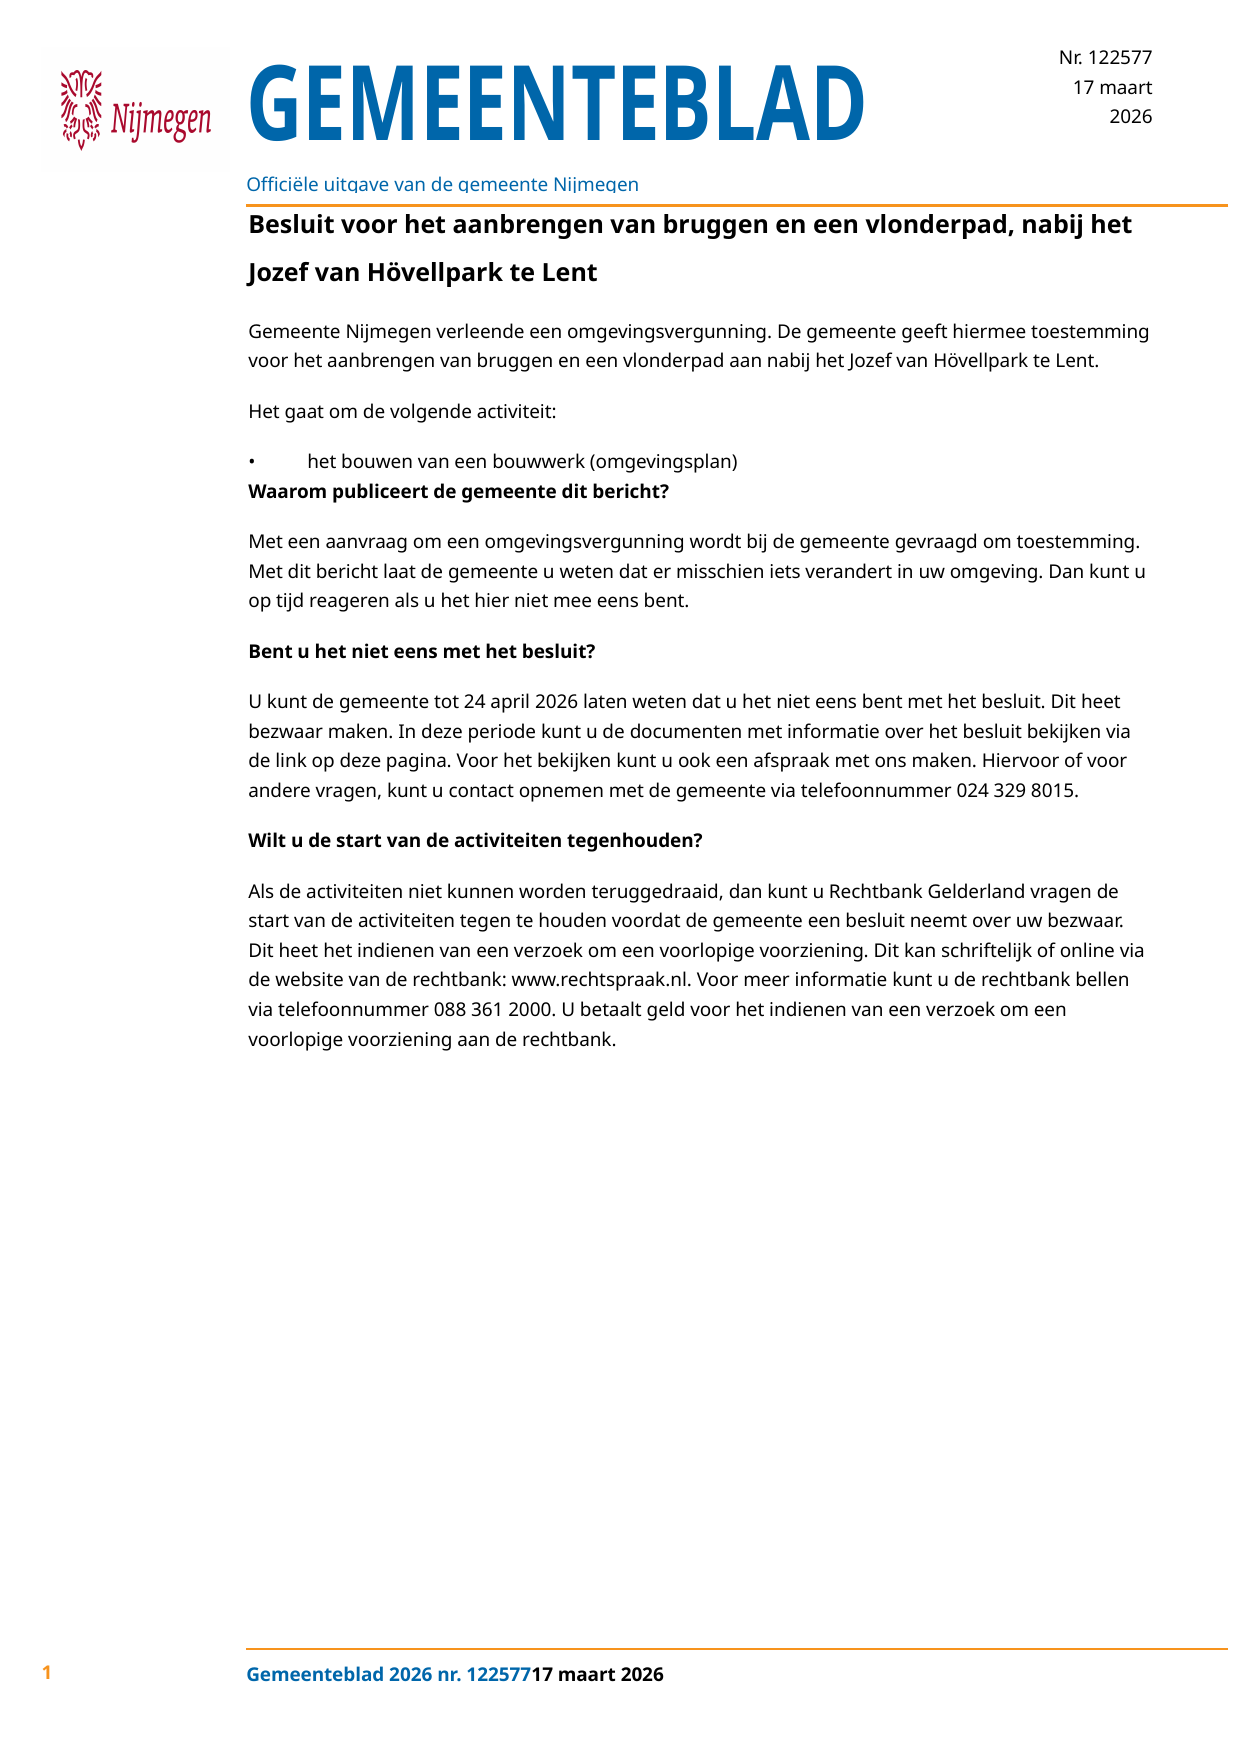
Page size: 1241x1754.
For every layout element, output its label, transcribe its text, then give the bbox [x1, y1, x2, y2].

text Met een aanvraag om een omgevingsvergunning wordt bij de gemeente gevraagd om toestemming. Met dit bericht laat de gemeente u weten dat er misschien iets verandert in uw omgeving. Dan kunt u op tijd reageren als u het hier niet mee eens bent. [248, 528, 1152, 613]
text Besluit voor het aanbrengen van bruggen en een vlonderpad, nabij het Jozef van Hövellpark te Lent [248, 207, 1152, 288]
text Het gaat om de volgende activiteit: [248, 398, 1152, 424]
text U kunt de gemeente tot 24 april 2026 laten weten dat u het niet eens bent met het besluit. Dit heet bezwaar maken. In deze periode kunt u de documenten met informatie over het besluit bekijken via de link op deze pagina. Voor het bekijken kunt u ook een afspraak met ons maken. Hiervoor of voor andere vragen, kunt u contact opnemen met de gemeente via telefoonnummer 024 329 8015. [248, 688, 1152, 803]
text Bent u het niet eens met het besluit? [248, 638, 1152, 664]
text Als de activiteiten niet kunnen worden teruggedraaid, dan kunt u Rechtbank Gelderland vragen de start van de activiteiten tegen te houden voordat de gemeente een besluit neemt over uw bezwaar. Dit heet het indienen van een verzoek om een voorlopige voorziening. Dit kan schriftelijk of online via de website van de rechtbank: www.rechtspraak.nl. Voor meer informatie kunt u de rechtbank bellen via telefoonnummer 088 361 2000. U betaalt geld voor het indienen van een verzoek om een voorlopige voorziening aan de rechtbank. [248, 878, 1152, 1052]
picture [41, 47, 231, 172]
text Gemeente Nijmegen verleende een omgevingsvergunning. De gemeente geeft hiermee toestemming voor het aanbrengen van bruggen en een vlonderpad aan nabij het Jozef van Hövellpark te Lent. [248, 318, 1152, 373]
text Wilt u de start van de activiteiten tegenhouden? [248, 827, 1152, 853]
list het bouwen van een bouwwerk (omgevingsplan) [248, 448, 1152, 474]
text Waarom publiceert de gemeente dit bericht? [248, 478, 1152, 504]
